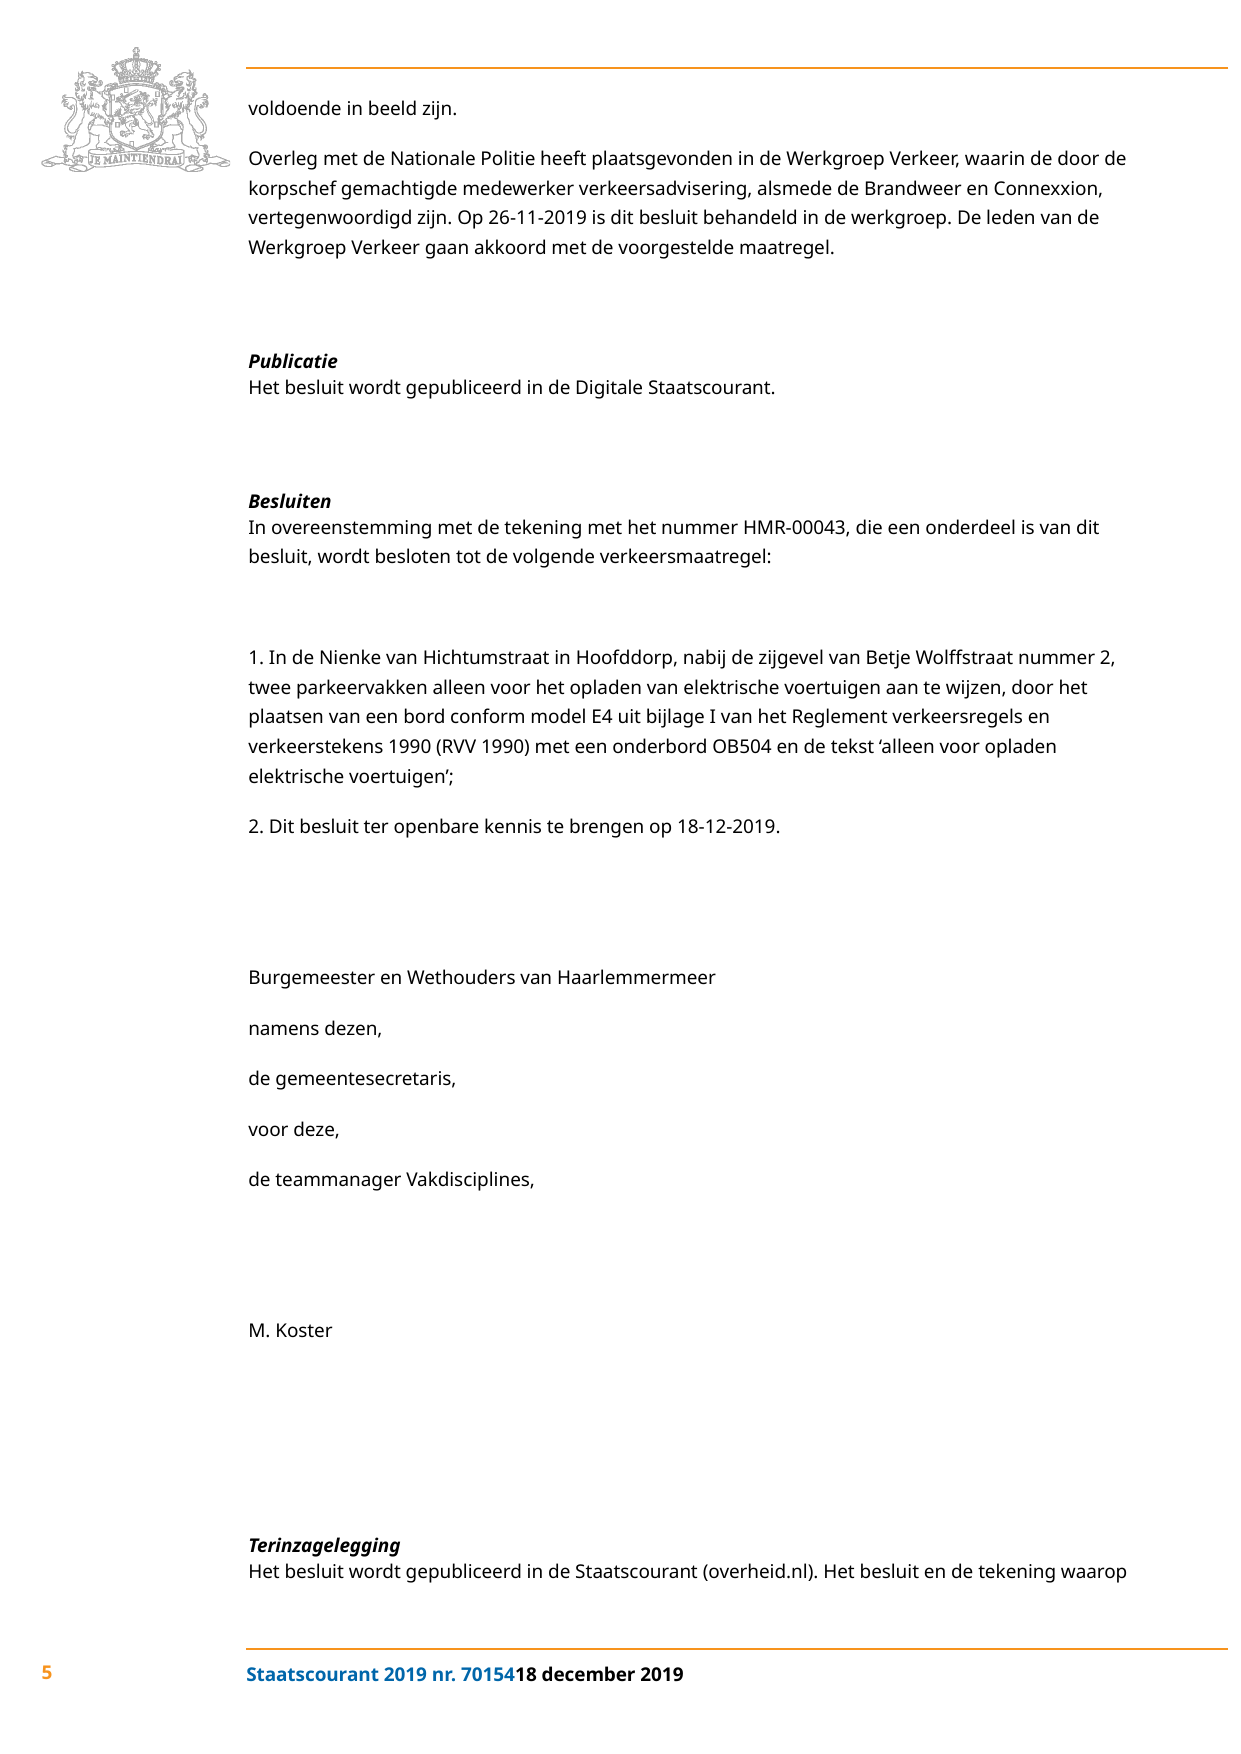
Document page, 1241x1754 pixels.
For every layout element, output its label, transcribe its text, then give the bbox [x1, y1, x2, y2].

text Burgemeester en Wethouders van Haarlemmermeer [248, 964, 1152, 990]
text de teammanager Vakdisciplines, [248, 1166, 1152, 1192]
text voldoende in beeld zijn. [248, 95, 1152, 121]
text Het besluit wordt gepubliceerd in de Digitale Staatscourant. [248, 374, 1152, 400]
text voor deze, [248, 1116, 1152, 1142]
text 1. In de Nienke van Hichtumstraat in Hoofddorp, nabij de zijgevel van Betje Wolffstraat nummer 2, twee parkeervakken alleen voor het opladen van elektrische voertuigen aan te wijzen, door het plaatsen van een bord conform model E4 uit bijlage I van het Reglement verkeersregels en verkeerstekens 1990 (RVV 1990) met een onderbord OB504 en de tekst ‘alleen voor opladen elektrische voertuigen’; [248, 644, 1152, 789]
picture [41, 47, 231, 172]
text 2. Dit besluit ter openbare kennis te brengen op 18-12-2019. [248, 813, 1152, 839]
text In overeenstemming met de tekening met het nummer HMR-00043, die een onderdeel is van dit besluit, wordt besloten tot de volgende verkeersmaatregel: [248, 514, 1152, 569]
text Overleg met de Nationale Politie heeft plaatsgevonden in de Werkgroep Verkeer, waarin de door de korpschef gemachtigde medewerker verkeersadvisering, alsmede de Brandweer en Connexxion, vertegenwoordigd zijn. Op 26-11-2019 is dit besluit behandeld in de werkgroep. De leden van de Werkgroep Verkeer gaan akkoord met de voorgestelde maatregel. [248, 145, 1152, 260]
text Publicatie [248, 348, 1152, 374]
text M. Koster [248, 1317, 1152, 1343]
text namens dezen, [248, 1015, 1152, 1041]
text Het besluit wordt gepubliceerd in de Staatscourant (overheid.nl). Het besluit en de tekening waarop [248, 1558, 1152, 1584]
text de gemeentesecretaris, [248, 1065, 1152, 1091]
text Terinzagelegging [248, 1533, 1152, 1558]
text Besluiten [248, 488, 1152, 514]
